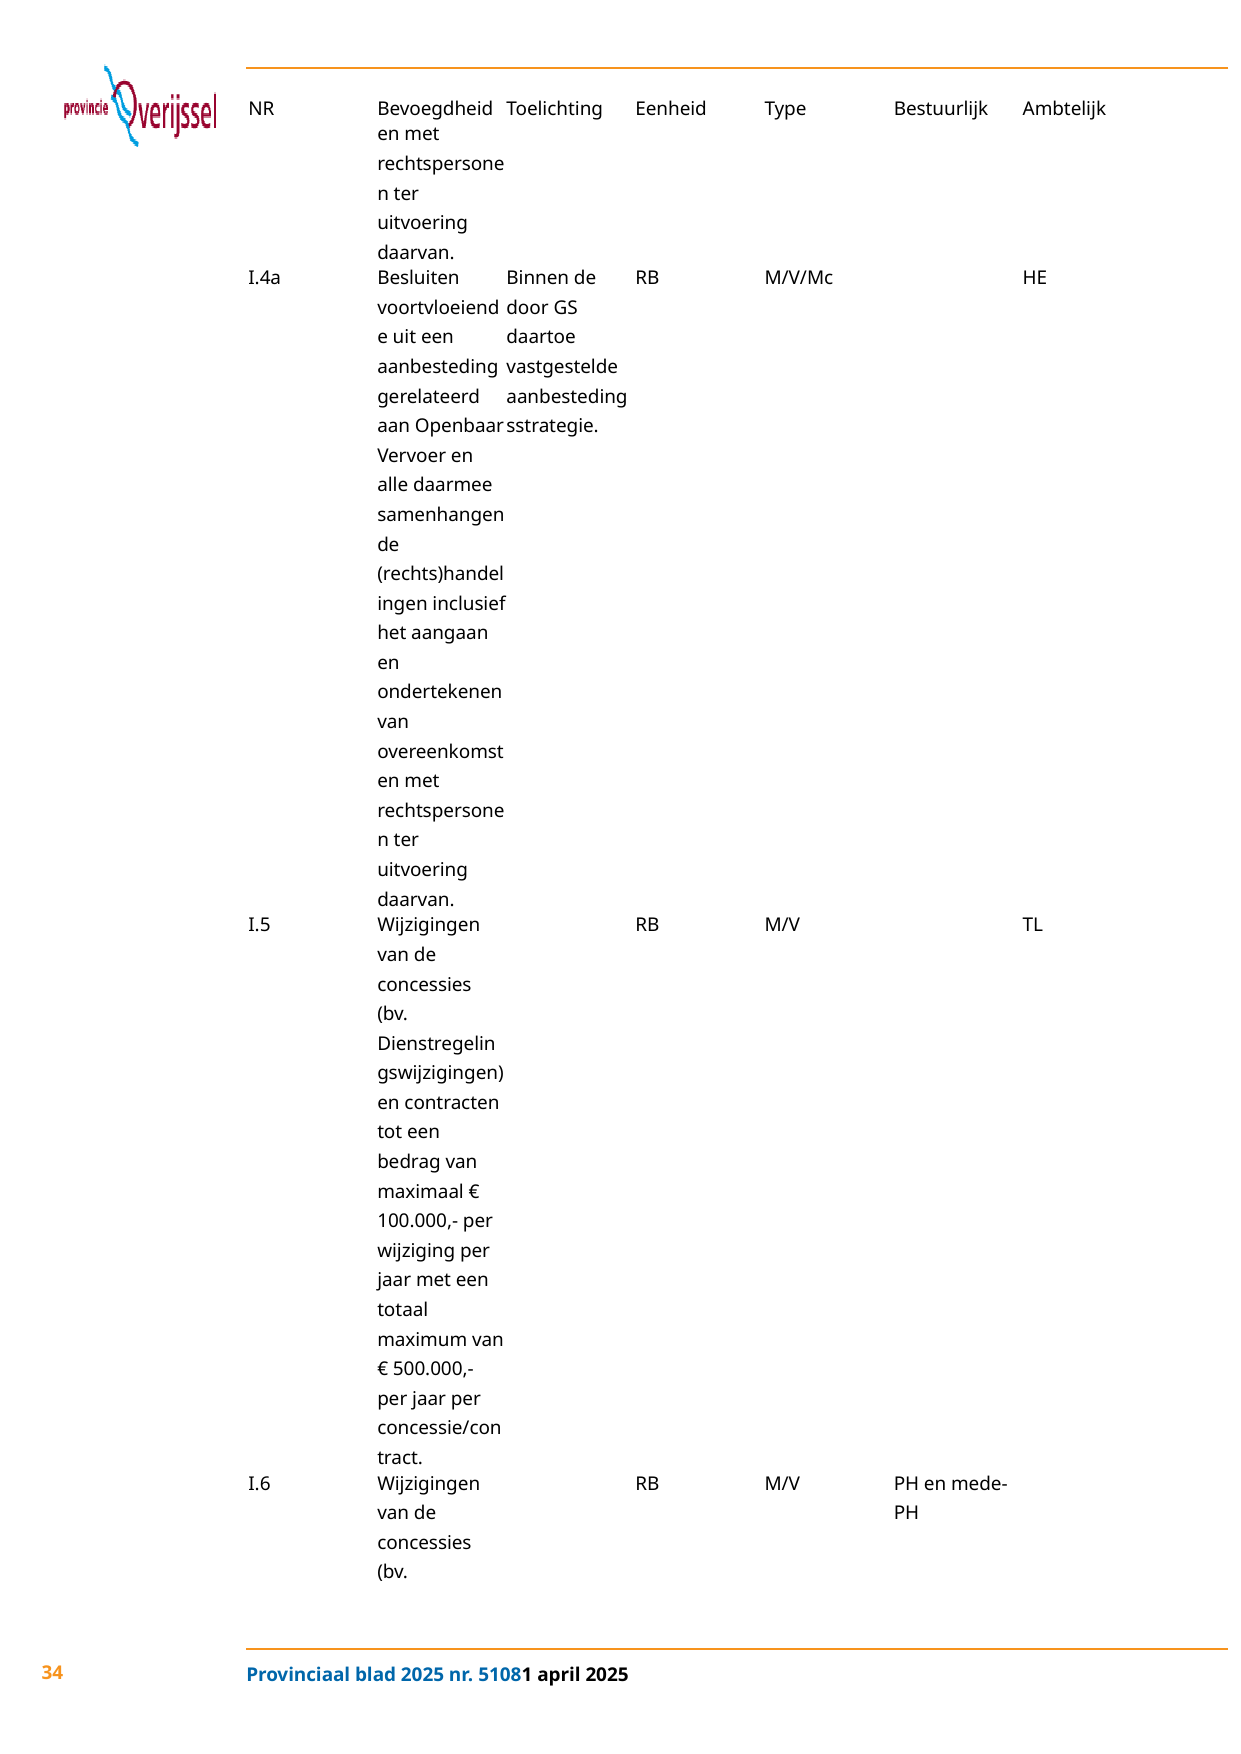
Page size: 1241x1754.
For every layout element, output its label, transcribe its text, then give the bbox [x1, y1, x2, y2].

table_cell [894, 265, 1022, 912]
table_cell [506, 121, 635, 264]
table_cell [764, 121, 893, 264]
table_cell Besluiten voortvloeiende uit een aanbesteding gerelateerd aan Openbaar Vervoer en alle daarmee samenhangende (rechts)handelingen inclusief het aangaan en ondertekenen van overeenkomsten met rechtspersonen ter uitvoering daarvan. [377, 265, 506, 912]
table_cell I.6 [248, 1470, 377, 1584]
table_cell [894, 912, 1022, 1470]
table_cell [635, 121, 764, 264]
table_cell M/V [764, 912, 893, 1470]
table_cell [894, 121, 1022, 264]
table_cell [506, 1470, 635, 1584]
table_cell [506, 912, 635, 1470]
table_cell I.5 [248, 912, 377, 1470]
table_cell HE [1023, 265, 1152, 912]
picture [41, 47, 231, 172]
table_cell RB [635, 265, 764, 912]
table_cell M/V [764, 1470, 893, 1584]
table_header Bestuurlijk [894, 95, 1022, 121]
table_header Ambtelijk [1023, 95, 1152, 121]
table_cell [1023, 1470, 1152, 1584]
table_cell [248, 121, 377, 264]
table_cell I.4a [248, 265, 377, 912]
table_cell RB [635, 1470, 764, 1584]
table_cell en met rechtspersonen ter uitvoering daarvan. [377, 121, 506, 264]
table_cell [1023, 121, 1152, 264]
table_cell Wijzigingen van de concessies (bv. [377, 1470, 506, 1584]
table_cell M/V/Mc [764, 265, 893, 912]
table_cell Binnen de door GS daartoe vastgestelde aanbestedingsstrategie. [506, 265, 635, 912]
table_cell PH en mede-PH [894, 1470, 1022, 1584]
table_header Toelichting [506, 95, 635, 121]
table_header NR [248, 95, 377, 121]
table_header Bevoegdheid [377, 95, 506, 121]
table_header Type [764, 95, 893, 121]
table_cell Wijzigingen van de concessies (bv. Dienstregelingswijzigingen) en contracten tot een bedrag van maximaal € 100.000,- per wijziging per jaar met een totaal maximum van € 500.000,- per jaar per concessie/contract. [377, 912, 506, 1470]
table_header Eenheid [635, 95, 764, 121]
table_cell TL [1023, 912, 1152, 1470]
table_cell RB [635, 912, 764, 1470]
